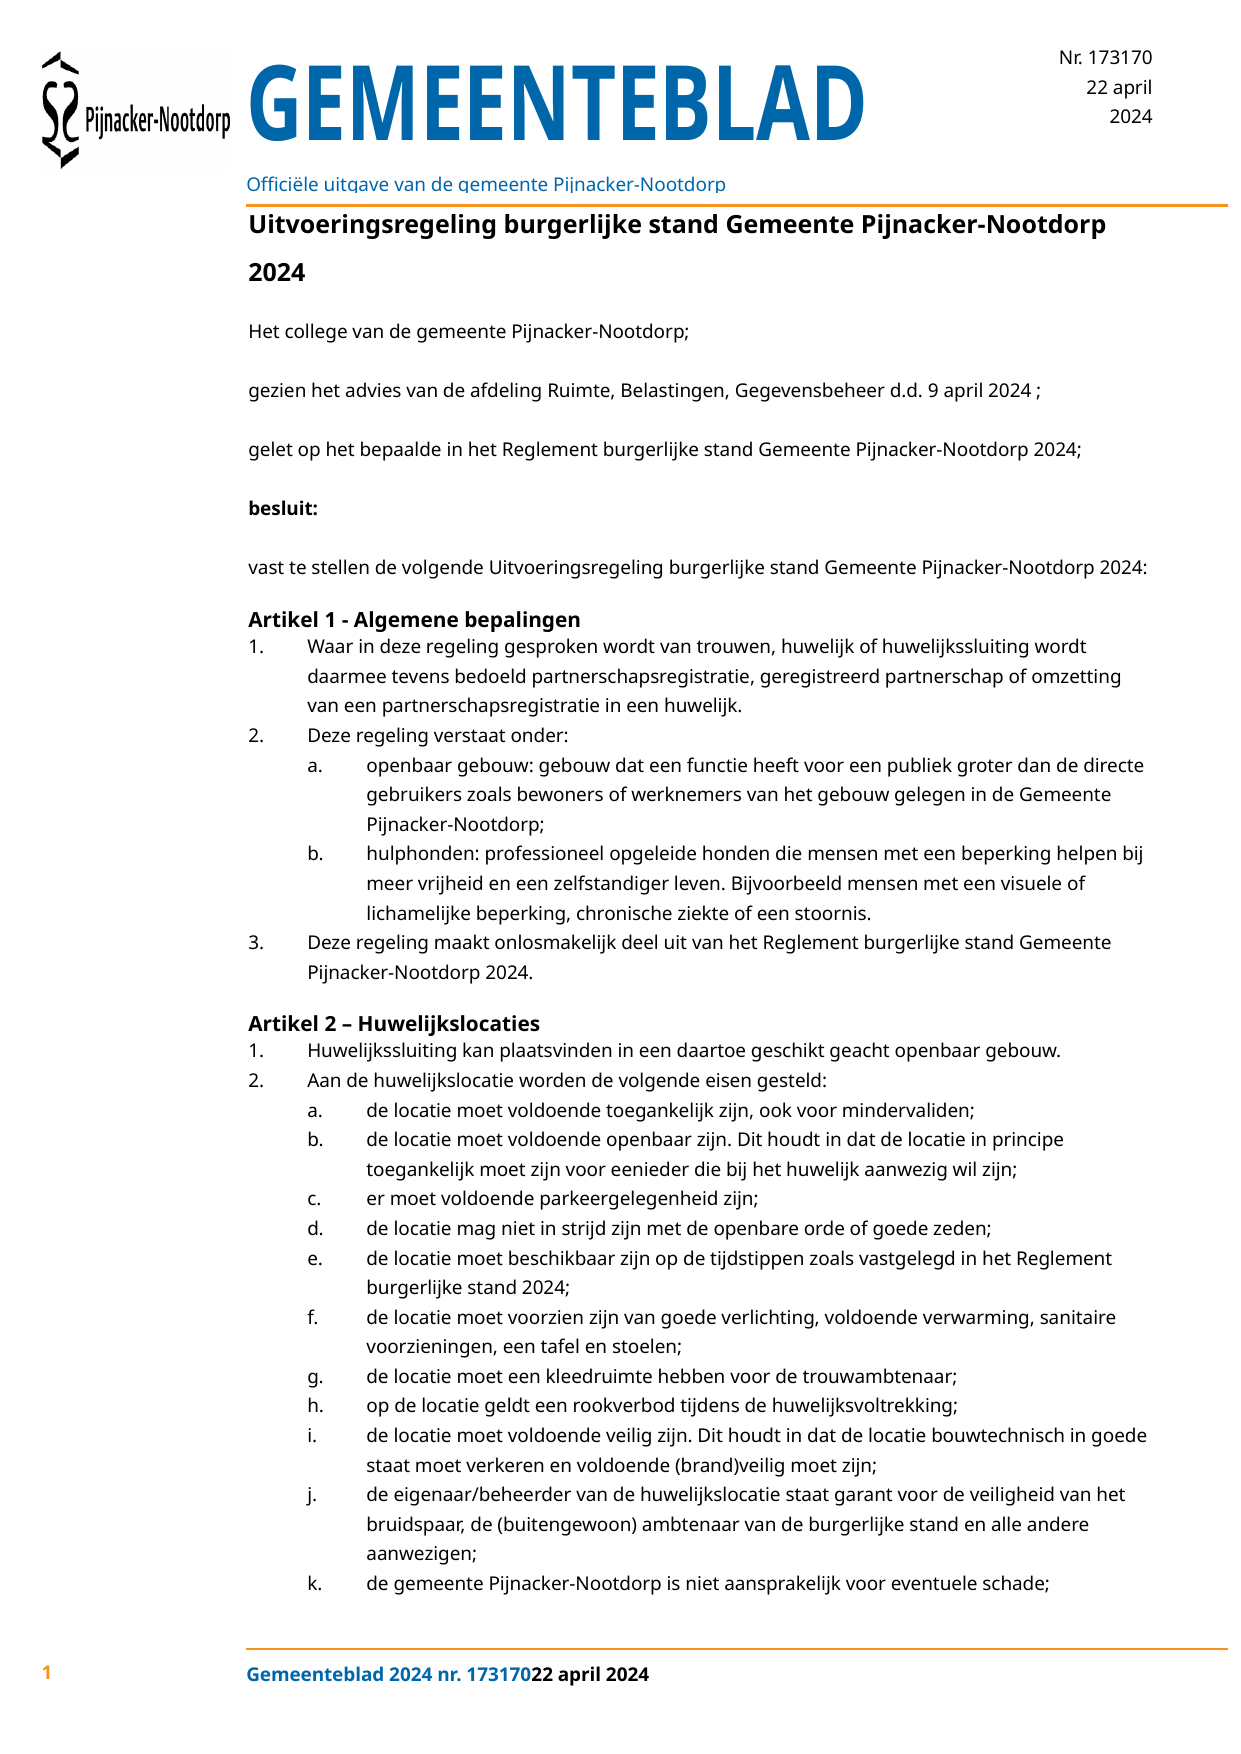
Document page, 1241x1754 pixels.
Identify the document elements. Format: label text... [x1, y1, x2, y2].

list de locatie moet voldoende openbaar zijn. Dit houdt in dat de locatie in principe toegankelijk moet zijn voor eenieder die bij het huwelijk aanwezig wil zijn; [307, 1126, 1152, 1182]
list Waar in deze regeling gesproken wordt van trouwen, huwelijk of huwelijkssluiting wordt daarmee tevens bedoeld partnerschapsregistratie, geregistreerd partnerschap of omzetting van een partnerschapsregistratie in een huwelijk. [248, 633, 1152, 718]
list openbaar gebouw: gebouw dat een functie heeft voor een publiek groter dan de directe gebruikers zoals bewoners of werknemers van het gebouw gelegen in de Gemeente Pijnacker-Nootdorp; [307, 752, 1152, 837]
list de locatie mag niet in strijd zijn met de openbare orde of goede zeden; [307, 1215, 1152, 1241]
list de eigenaar/beheerder van de huwelijkslocatie staat garant voor de veiligheid van het bruidspaar, de (buitengewoon) ambtenaar van de burgerlijke stand en alle andere aanwezigen; [307, 1481, 1152, 1566]
text Het college van de gemeente Pijnacker-Nootdorp; [248, 318, 1152, 344]
list Deze regeling maakt onlosmakelijk deel uit van het Reglement burgerlijke stand Gemeente Pijnacker-Nootdorp 2024. [248, 929, 1152, 984]
text Artikel 2 – Huwelijkslocaties [248, 1009, 1152, 1038]
text besluit: [248, 495, 1152, 521]
text Artikel 1 - Algemene bepalingen [248, 605, 1152, 633]
text Uitvoeringsregeling burgerlijke stand Gemeente Pijnacker-Nootdorp 2024 [248, 207, 1152, 288]
list Aan de huwelijkslocatie worden de volgende eisen gesteld: [248, 1067, 1152, 1093]
picture [41, 47, 231, 172]
list de gemeente Pijnacker-Nootdorp is niet aansprakelijk voor eventuele schade; [307, 1570, 1152, 1596]
list Deze regeling verstaat onder: [248, 722, 1152, 748]
list hulphonden: professioneel opgeleide honden die mensen met een beperking helpen bij meer vrijheid en een zelfstandiger leven. Bijvoorbeeld mensen met een visuele of lichamelijke beperking, chronische ziekte of een stoornis. [307, 841, 1152, 925]
list de locatie moet voldoende veilig zijn. Dit houdt in dat de locatie bouwtechnisch in goede staat moet verkeren en voldoende (brand)veilig moet zijn; [307, 1422, 1152, 1478]
list de locatie moet voldoende toegankelijk zijn, ook voor mindervaliden; [307, 1097, 1152, 1123]
list de locatie moet een kleedruimte hebben voor de trouwambtenaar; [307, 1363, 1152, 1389]
list Huwelijkssluiting kan plaatsvinden in een daartoe geschikt geacht openbaar gebouw. [248, 1038, 1152, 1063]
text vast te stellen de volgende Uitvoeringsregeling burgerlijke stand Gemeente Pijnacker-Nootdorp 2024: [248, 554, 1152, 580]
list de locatie moet beschikbaar zijn op de tijdstippen zoals vastgelegd in het Reglement burgerlijke stand 2024; [307, 1245, 1152, 1300]
list er moet voldoende parkeergelegenheid zijn; [307, 1186, 1152, 1211]
text gezien het advies van de afdeling Ruimte, Belastingen, Gegevensbeheer d.d. 9 april 2024 ; [248, 377, 1152, 403]
list op de locatie geldt een rookverbod tijdens de huwelijksvoltrekking; [307, 1393, 1152, 1418]
text gelet op het bepaalde in het Reglement burgerlijke stand Gemeente Pijnacker-Nootdorp 2024; [248, 436, 1152, 462]
list de locatie moet voorzien zijn van goede verlichting, voldoende verwarming, sanitaire voorzieningen, een tafel en stoelen; [307, 1304, 1152, 1359]
